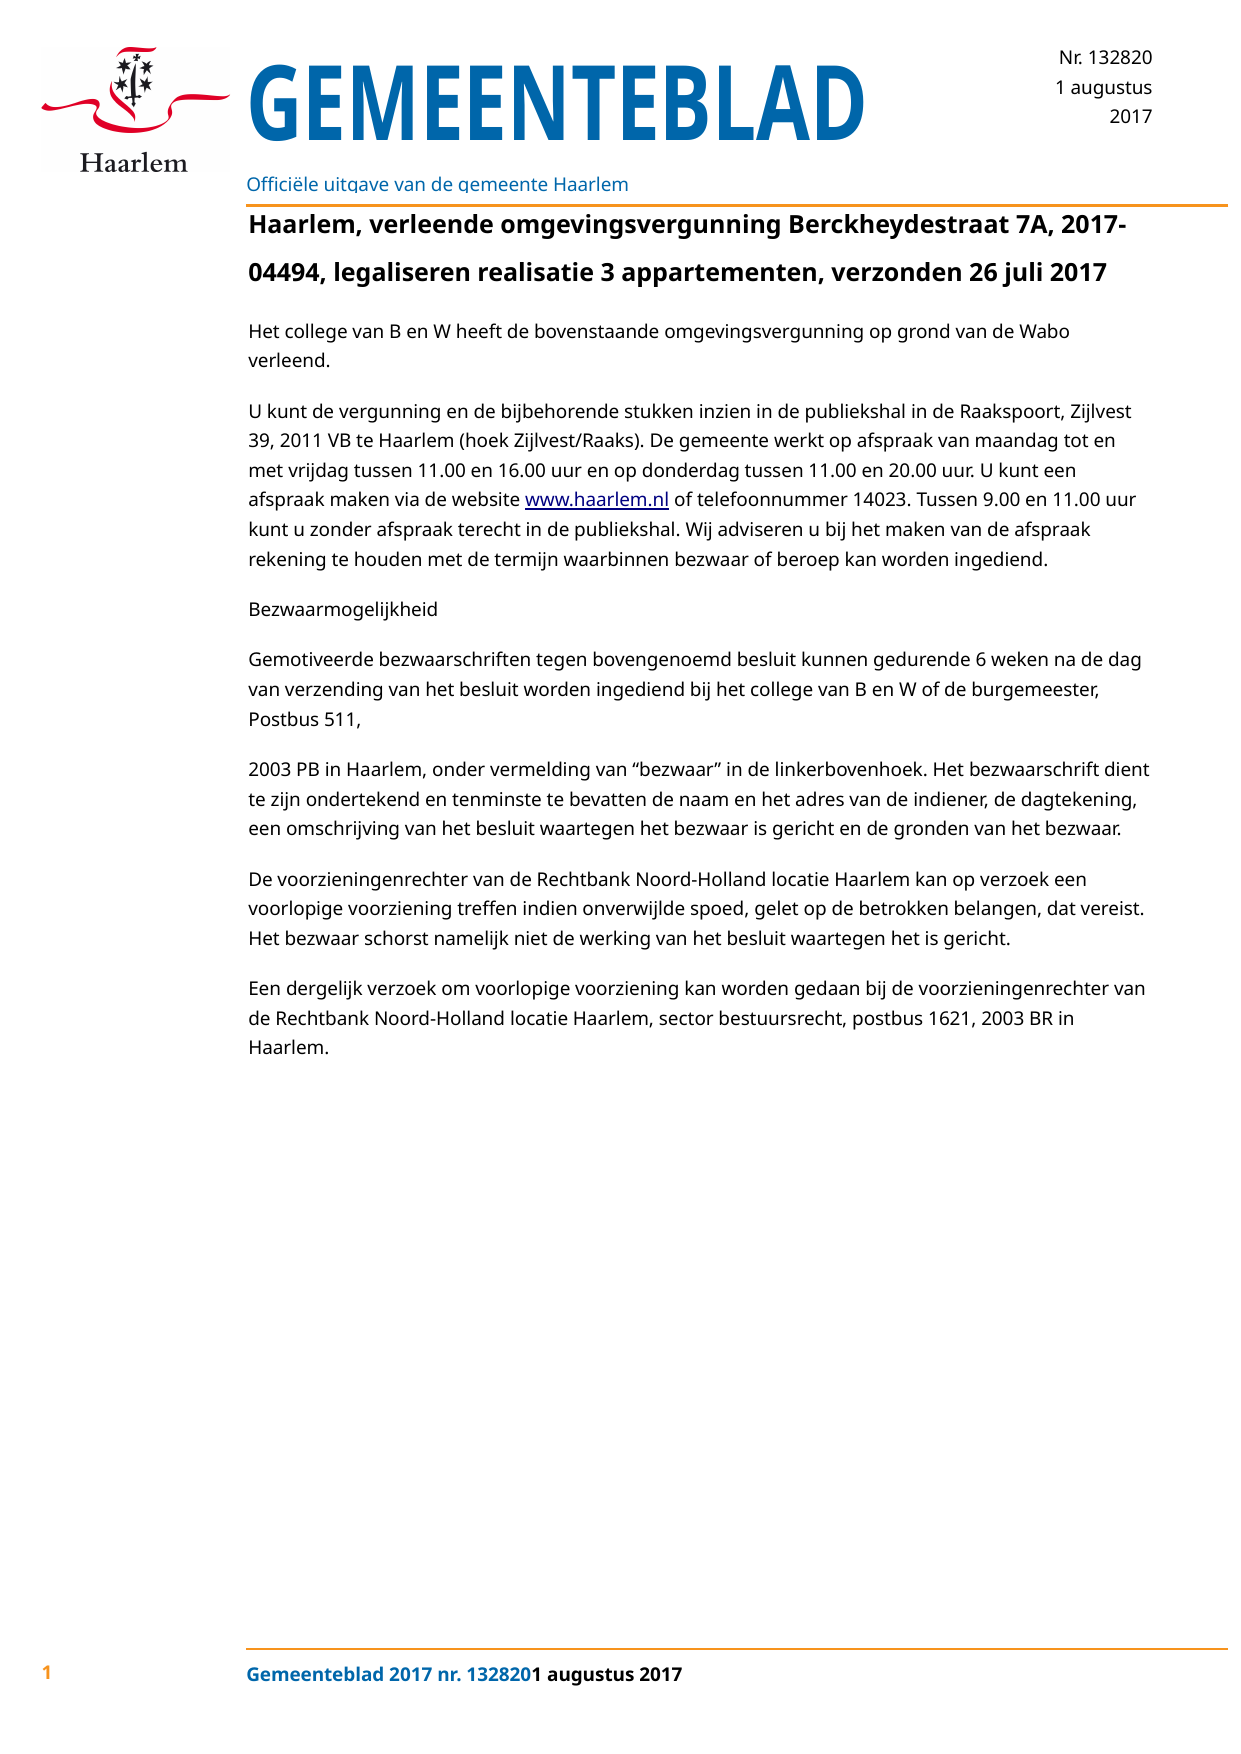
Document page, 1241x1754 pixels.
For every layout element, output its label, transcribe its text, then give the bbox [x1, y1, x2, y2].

text Haarlem, verleende omgevingsvergunning Berckheydestraat 7A, 2017-04494, legaliseren realisatie 3 appartementen, verzonden 26 juli 2017 [248, 207, 1152, 288]
text Bezwaarmogelijkheid [248, 596, 1152, 622]
text U kunt de vergunning en de bijbehorende stukken inzien in de publiekshal in de Raakspoort, Zijlvest 39, 2011 VB te Haarlem (hoek Zijlvest/Raaks). De gemeente werkt op afspraak van maandag tot en met vrijdag tussen 11.00 en 16.00 uur en op donderdag tussen 11.00 en 20.00 uur. U kunt een afspraak maken via de website www.haarlem.nl of telefoonnummer 14023. Tussen 9.00 en 11.00 uur kunt u zonder afspraak terecht in de publiekshal. Wij adviseren u bij het maken van de afspraak rekening te houden met de termijn waarbinnen bezwaar of beroep kan worden ingediend. [248, 398, 1152, 572]
text De voorzieningenrechter van de Rechtbank Noord-Holland locatie Haarlem kan op verzoek een voorlopige voorziening treffen indien onverwijlde spoed, gelet op de betrokken belangen, dat vereist. Het bezwaar schorst namelijk niet de werking van het besluit waartegen het is gericht. [248, 866, 1152, 951]
text Het college van B en W heeft de bovenstaande omgevingsvergunning op grond van de Wabo verleend. [248, 318, 1152, 373]
picture [41, 47, 231, 172]
text 2003 PB in Haarlem, onder vermelding van “bezwaar” in de linkerbovenhoek. Het bezwaarschrift dient te zijn ondertekend en tenminste te bevatten de naam en het adres van de indiener, de dagtekening, een omschrijving van het besluit waartegen het bezwaar is gericht en de gronden van het bezwaar. [248, 756, 1152, 841]
text Gemotiveerde bezwaarschriften tegen bovengenoemd besluit kunnen gedurende 6 weken na de dag van verzending van het besluit worden ingediend bij het college van B en W of de burgemeester, Postbus 511, [248, 647, 1152, 732]
text Een dergelijk verzoek om voorlopige voorziening kan worden gedaan bij de voorzieningenrechter van de Rechtbank Noord-Holland locatie Haarlem, sector bestuursrecht, postbus 1621, 2003 BR in Haarlem. [248, 975, 1152, 1060]
